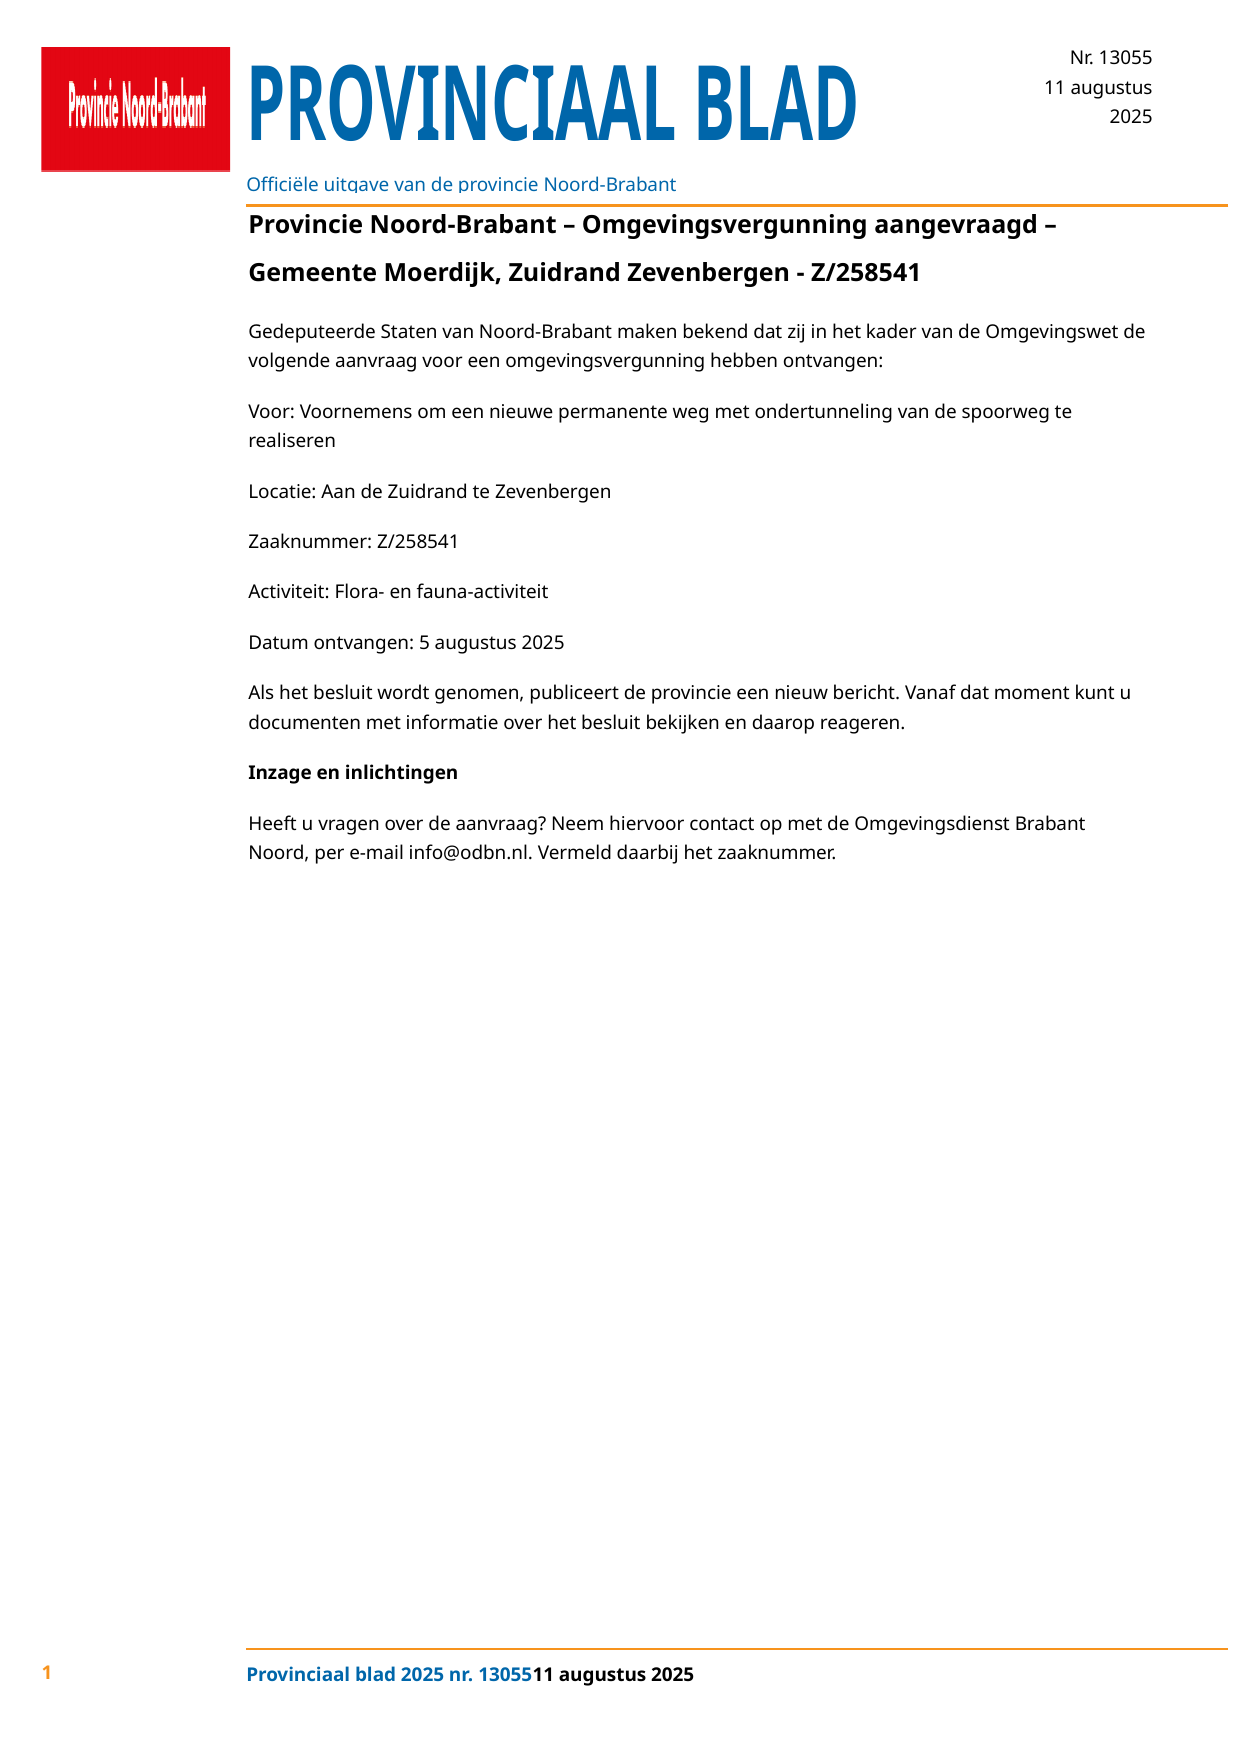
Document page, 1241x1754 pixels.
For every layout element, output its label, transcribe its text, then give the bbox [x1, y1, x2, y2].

text Voor: Voornemens om een nieuwe permanente weg met ondertunneling van de spoorweg te realiseren [248, 398, 1152, 453]
text Heeft u vragen over de aanvraag? Neem hiervoor contact op met de Omgevingsdienst Brabant Noord, per e-mail info@odbn.nl. Vermeld daarbij het zaaknummer. [248, 810, 1152, 865]
picture [41, 47, 231, 172]
text Als het besluit wordt genomen, publiceert de provincie een nieuw bericht. Vanaf dat moment kunt u documenten met informatie over het besluit bekijken en daarop reageren. [248, 679, 1152, 735]
text Inzage en inlichtingen [248, 759, 1152, 785]
text Locatie: Aan de Zuidrand te Zevenbergen [248, 478, 1152, 504]
text Datum ontvangen: 5 augustus 2025 [248, 629, 1152, 655]
text Provincie Noord-Brabant – Omgevingsvergunning aangevraagd – Gemeente Moerdijk, Zuidrand Zevenbergen - Z/258541 [248, 207, 1152, 288]
text Zaaknummer: Z/258541 [248, 528, 1152, 554]
text Activiteit: Flora- en fauna-activiteit [248, 579, 1152, 604]
text Gedeputeerde Staten van Noord-Brabant maken bekend dat zij in het kader van de Omgevingswet de volgende aanvraag voor een omgevingsvergunning hebben ontvangen: [248, 318, 1152, 373]
